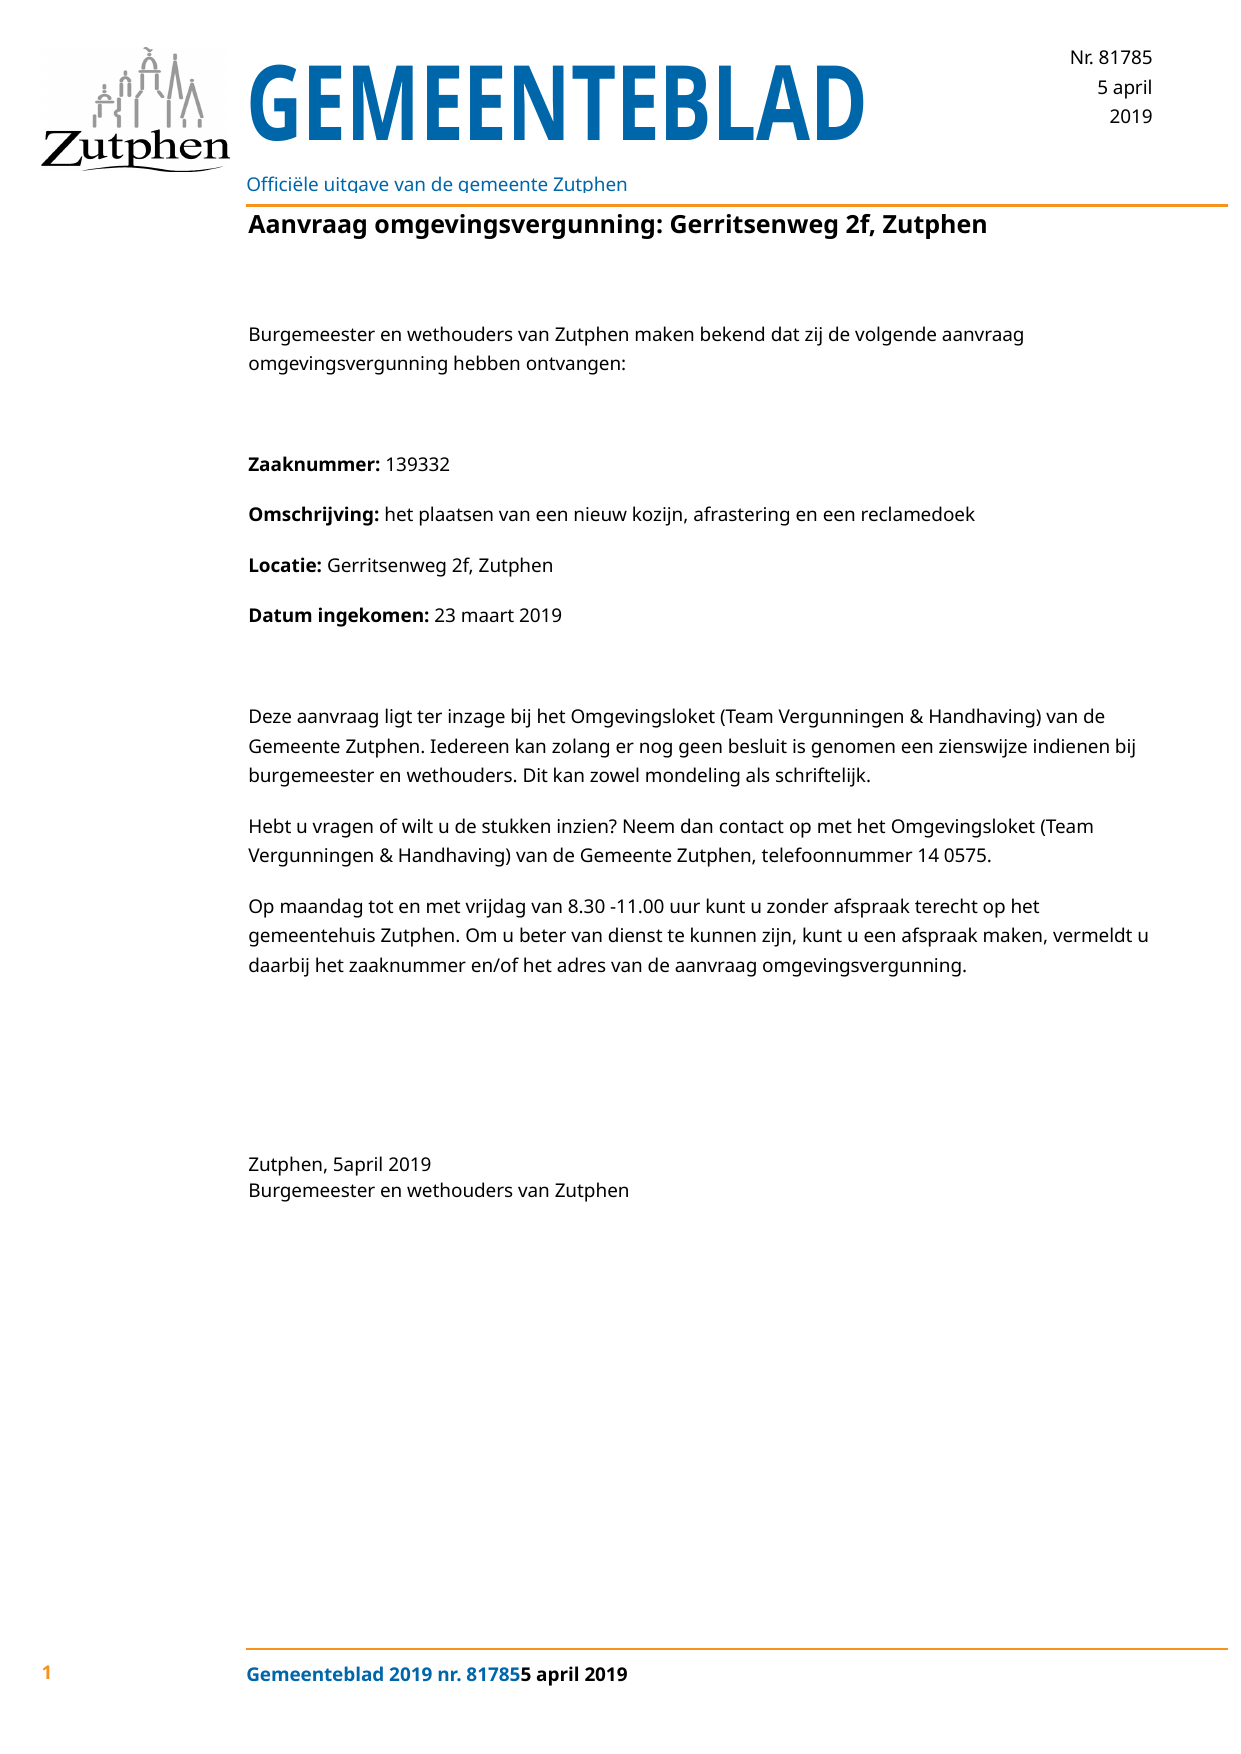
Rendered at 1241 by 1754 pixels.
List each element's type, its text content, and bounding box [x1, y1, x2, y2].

text Zaaknummer: 139332 [248, 451, 1152, 477]
text Omschrijving: het plaatsen van een nieuw kozijn, afrastering en een reclamedoek [248, 502, 1152, 527]
text Burgemeester en wethouders van Zutphen [248, 1177, 1152, 1202]
text Hebt u vragen of wilt u de stukken inzien? Neem dan contact op met het Omgevingsloket (Team Vergunningen & Handhaving) van de Gemeente Zutphen, telefoonnummer 14 0575. [248, 813, 1152, 868]
text Datum ingekomen: 23 maart 2019 [248, 602, 1152, 628]
text Deze aanvraag ligt ter inzage bij het Omgevingsloket (Team Vergunningen & Handhaving) van de Gemeente Zutphen. Iedereen kan zolang er nog geen besluit is genomen een zienswijze indienen bij burgemeester en wethouders. Dit kan zowel mondeling als schriftelijk. [248, 703, 1152, 788]
picture [41, 47, 231, 172]
text Aanvraag omgevingsvergunning: Gerritsenweg 2f, Zutphen [248, 207, 1152, 241]
text Op maandag tot en met vrijdag van 8.30 -11.00 uur kunt u zonder afspraak terecht op het gemeentehuis Zutphen. Om u beter van dienst te kunnen zijn, kunt u een afspraak maken, vermeldt u daarbij het zaaknummer en/of het adres van de aanvraag omgevingsvergunning. [248, 893, 1152, 978]
text Locatie: Gerritsenweg 2f, Zutphen [248, 552, 1152, 578]
text Zutphen, 5april 2019 [248, 1151, 1152, 1177]
text Burgemeester en wethouders van Zutphen maken bekend dat zij de volgende aanvraag omgevingsvergunning hebben ontvangen: [248, 321, 1152, 376]
